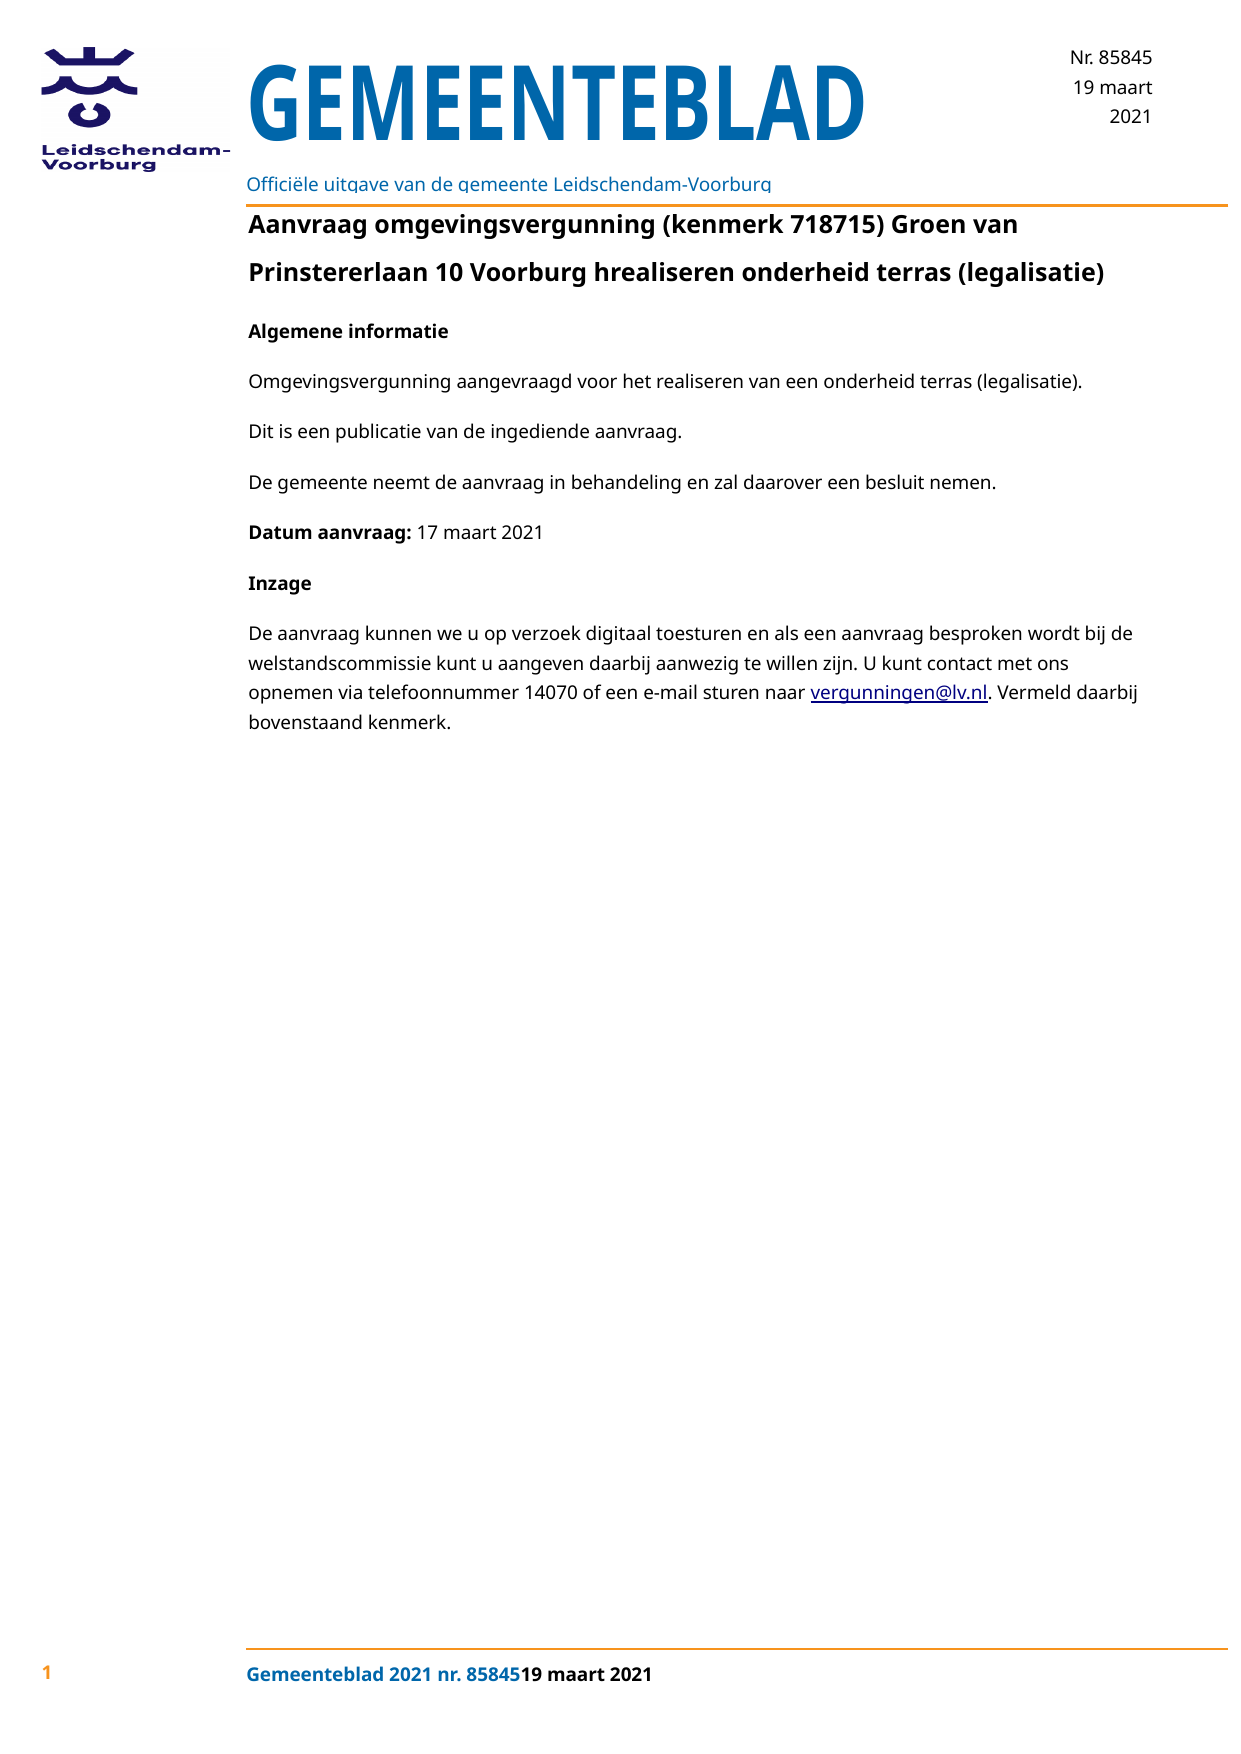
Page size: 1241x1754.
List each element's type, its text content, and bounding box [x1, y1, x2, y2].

text Dit is een publicatie van de ingediende aanvraag. [248, 419, 1152, 444]
text Datum aanvraag: 17 maart 2021 [248, 519, 1152, 545]
text Algemene informatie [248, 318, 1152, 344]
text De aanvraag kunnen we u op verzoek digitaal toesturen en als een aanvraag besproken wordt bij de welstandscommissie kunt u aangeven daarbij aanwezig te willen zijn. U kunt contact met ons opnemen via telefoonnummer 14070 of een e-mail sturen naar vergunningen@lv.nl. Vermeld daarbij bovenstaand kenmerk. [248, 620, 1152, 735]
text Aanvraag omgevingsvergunning (kenmerk 718715) Groen van Prinstererlaan 10 Voorburg hrealiseren onderheid terras (legalisatie) [248, 207, 1152, 288]
picture [41, 47, 231, 172]
text Inzage [248, 570, 1152, 596]
text De gemeente neemt de aanvraag in behandeling en zal daarover een besluit nemen. [248, 469, 1152, 495]
text Omgevingsvergunning aangevraagd voor het realiseren van een onderheid terras (legalisatie). [248, 368, 1152, 394]
